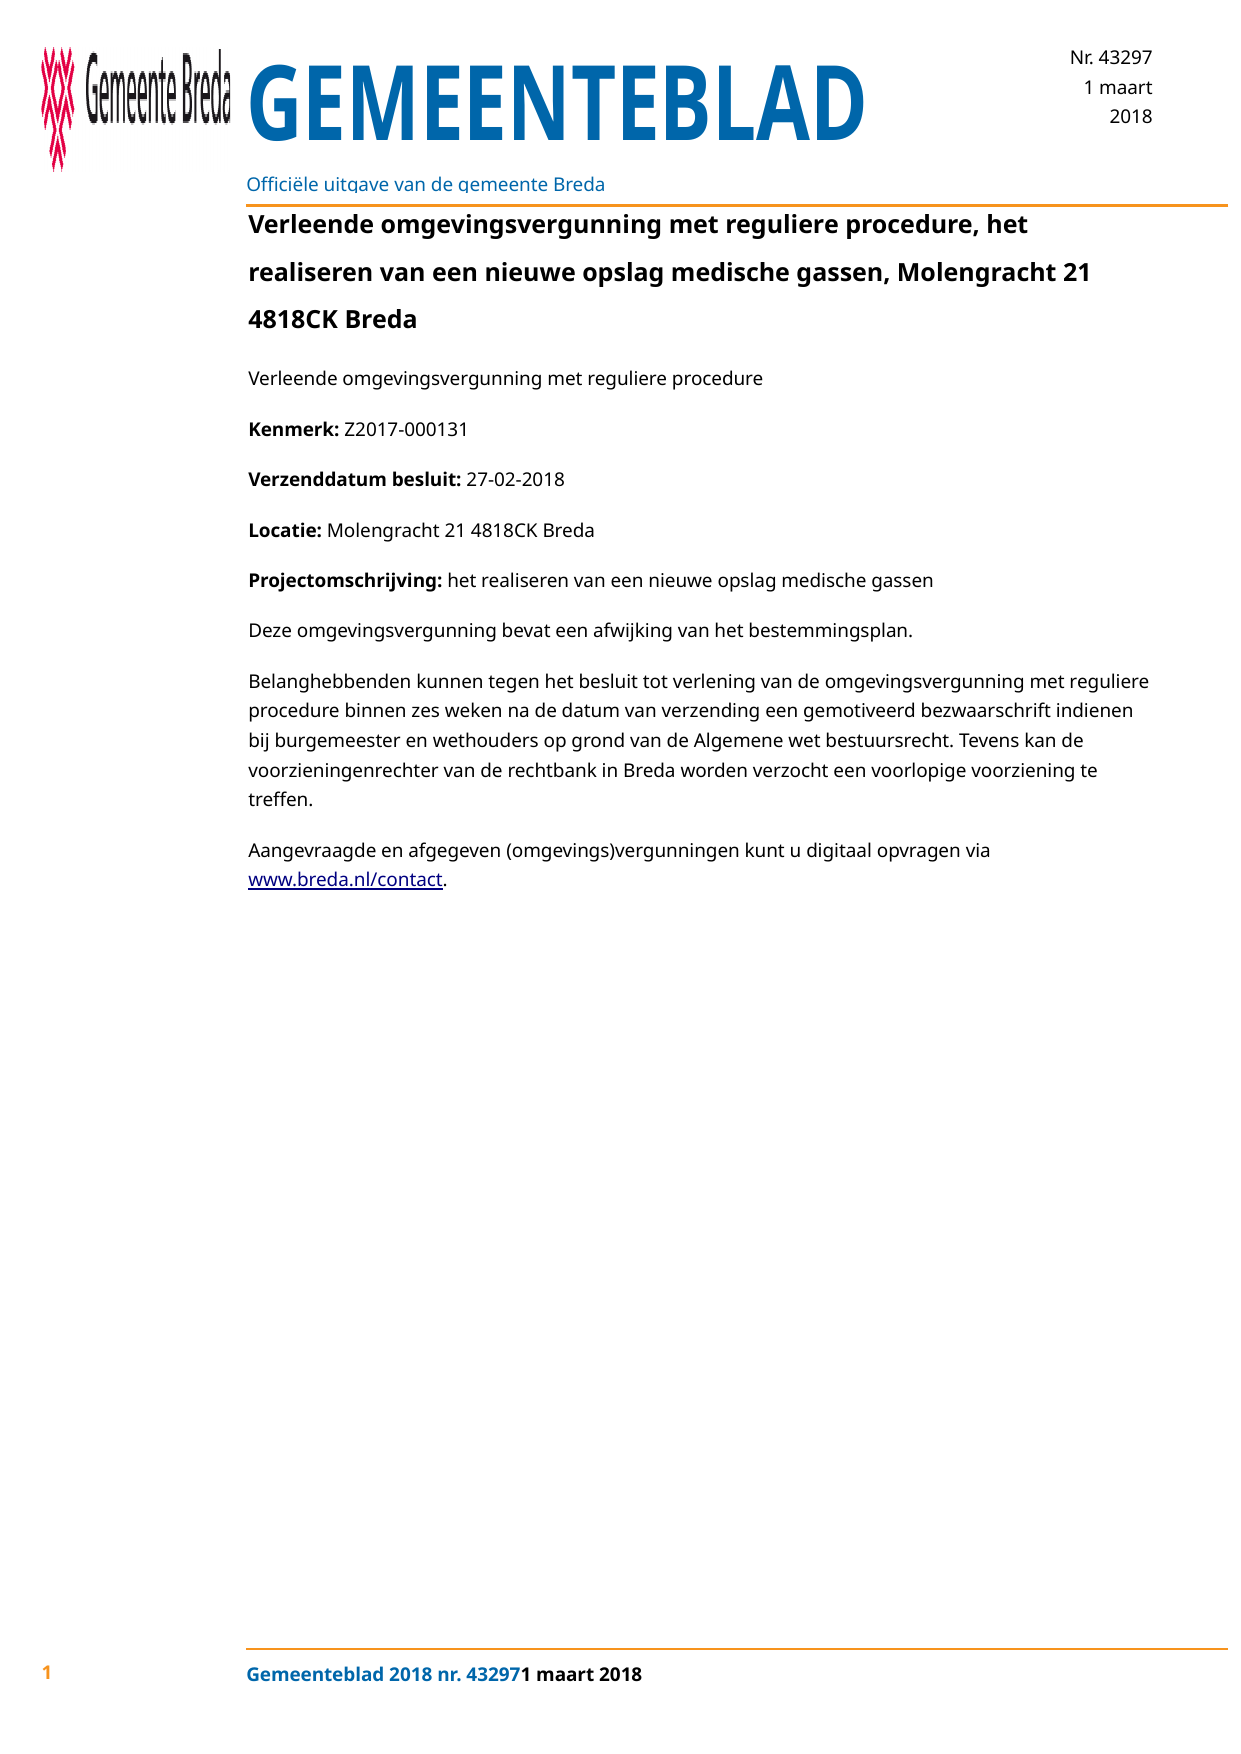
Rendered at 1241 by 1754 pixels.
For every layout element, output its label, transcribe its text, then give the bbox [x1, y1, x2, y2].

text Verleende omgevingsvergunning met reguliere procedure [248, 366, 1152, 391]
text Belanghebbenden kunnen tegen het besluit tot verlening van de omgevingsvergunning met reguliere procedure binnen zes weken na de datum van verzending een gemotiveerd bezwaarschrift indienen bij burgemeester en wethouders op grond van de Algemene wet bestuursrecht. Tevens kan de voorzieningenrechter van de rechtbank in Breda worden verzocht een voorlopige voorziening te treffen. [248, 668, 1152, 812]
text Locatie: Molengracht 21 4818CK Breda [248, 517, 1152, 542]
text Kenmerk: Z2017-000131 [248, 416, 1152, 442]
text Deze omgevingsvergunning bevat een afwijking van het bestemmingsplan. [248, 618, 1152, 643]
text Aangevraagde en afgegeven (omgevings)vergunningen kunt u digitaal opvragen via www.breda.nl/contact. [248, 837, 1152, 892]
text Verzenddatum besluit: 27-02-2018 [248, 466, 1152, 492]
picture [41, 47, 231, 172]
text Projectomschrijving: het realiseren van een nieuwe opslag medische gassen [248, 567, 1152, 593]
text Verleende omgevingsvergunning met reguliere procedure, het realiseren van een nieuwe opslag medische gassen, Molengracht 21 4818CK Breda [248, 207, 1152, 336]
